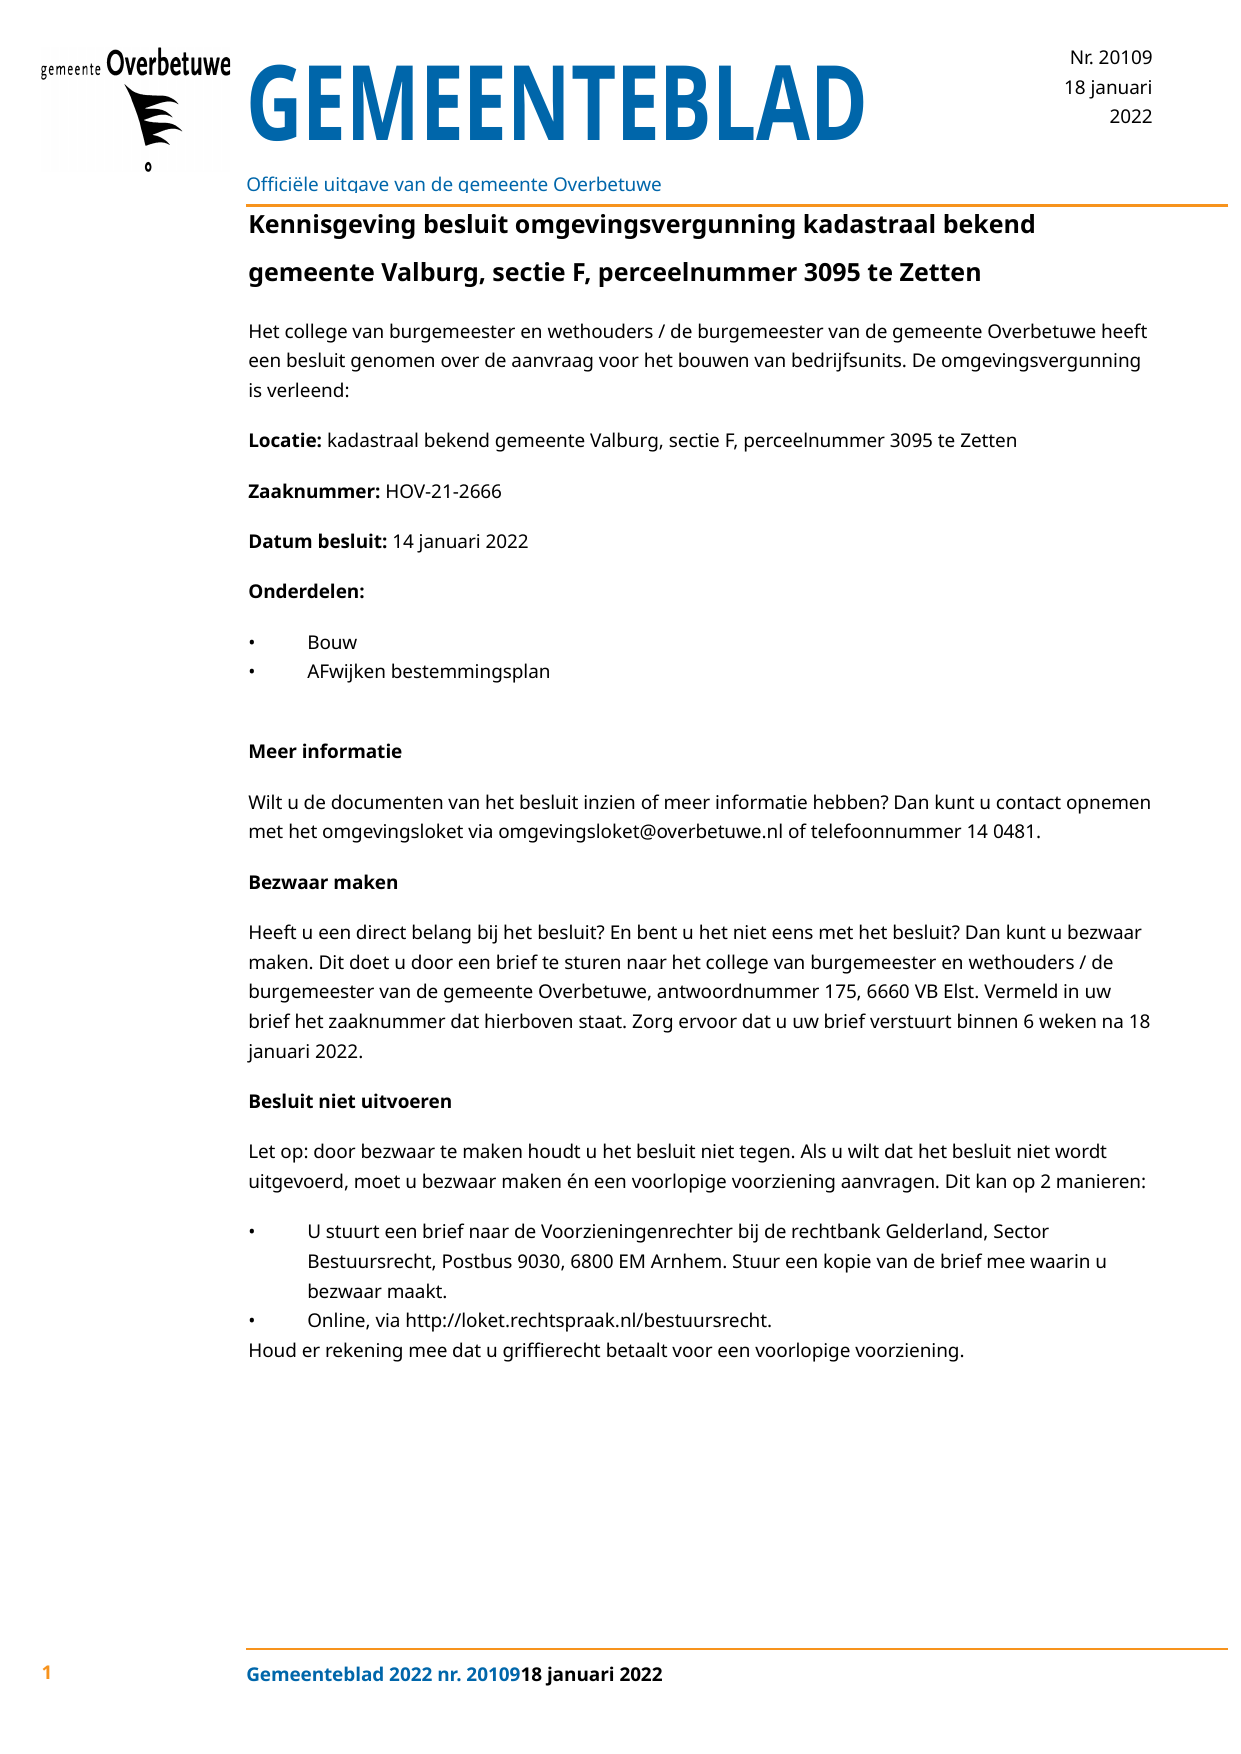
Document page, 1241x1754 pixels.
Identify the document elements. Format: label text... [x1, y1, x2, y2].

text Besluit niet uitvoeren [248, 1088, 1152, 1114]
text Datum besluit: 14 januari 2022 [248, 528, 1152, 554]
picture [41, 47, 231, 172]
text Kennisgeving besluit omgevingsvergunning kadastraal bekend gemeente Valburg, sectie F, perceelnummer 3095 te Zetten [248, 207, 1152, 288]
text Let op: door bezwaar te maken houdt u het besluit niet tegen. Als u wilt dat het besluit niet wordt uitgevoerd, moet u bezwaar maken én een voorlopige voorziening aanvragen. Dit kan op 2 manieren: [248, 1139, 1152, 1194]
text Wilt u de documenten van het besluit inzien of meer informatie hebben? Dan kunt u contact opnemen met het omgevingsloket via omgevingsloket@overbetuwe.nl of telefoonnummer 14 0481. [248, 789, 1152, 844]
list AFwijken bestemmingsplan [248, 659, 1152, 684]
text Onderdelen: [248, 579, 1152, 604]
text Het college van burgemeester en wethouders / de burgemeester van de gemeente Overbetuwe heeft een besluit genomen over de aanvraag voor het bouwen van bedrijfsunits. De omgevingsvergunning is verleend: [248, 318, 1152, 403]
text Bezwaar maken [248, 869, 1152, 895]
text Houd er rekening mee dat u griffierecht betaalt voor een voorlopige voorziening. [248, 1337, 1152, 1363]
text Locatie: kadastraal bekend gemeente Valburg, sectie F, perceelnummer 3095 te Zetten [248, 427, 1152, 453]
text Meer informatie [248, 739, 1152, 764]
text Heeft u een direct belang bij het besluit? En bent u het niet eens met het besluit? Dan kunt u bezwaar maken. Dit doet u door een brief te sturen naar het college van burgemeester en wethouders / de burgemeester van de gemeente Overbetuwe, antwoordnummer 175, 6660 VB Elst. Vermeld in uw brief het zaaknummer dat hierboven staat. Zorg ervoor dat u uw brief verstuurt binnen 6 weken na 18 januari 2022. [248, 919, 1152, 1064]
text Zaaknummer: HOV-21-2666 [248, 478, 1152, 504]
list U stuurt een brief naar de Voorzieningenrechter bij de rechtbank Gelderland, Sector Bestuursrecht, Postbus 9030, 6800 EM Arnhem. Stuur een kopie van de brief mee waarin u bezwaar maakt. [248, 1219, 1152, 1304]
list Online, via http://loket.rechtspraak.nl/bestuursrecht. [248, 1307, 1152, 1333]
list Bouw [248, 629, 1152, 655]
